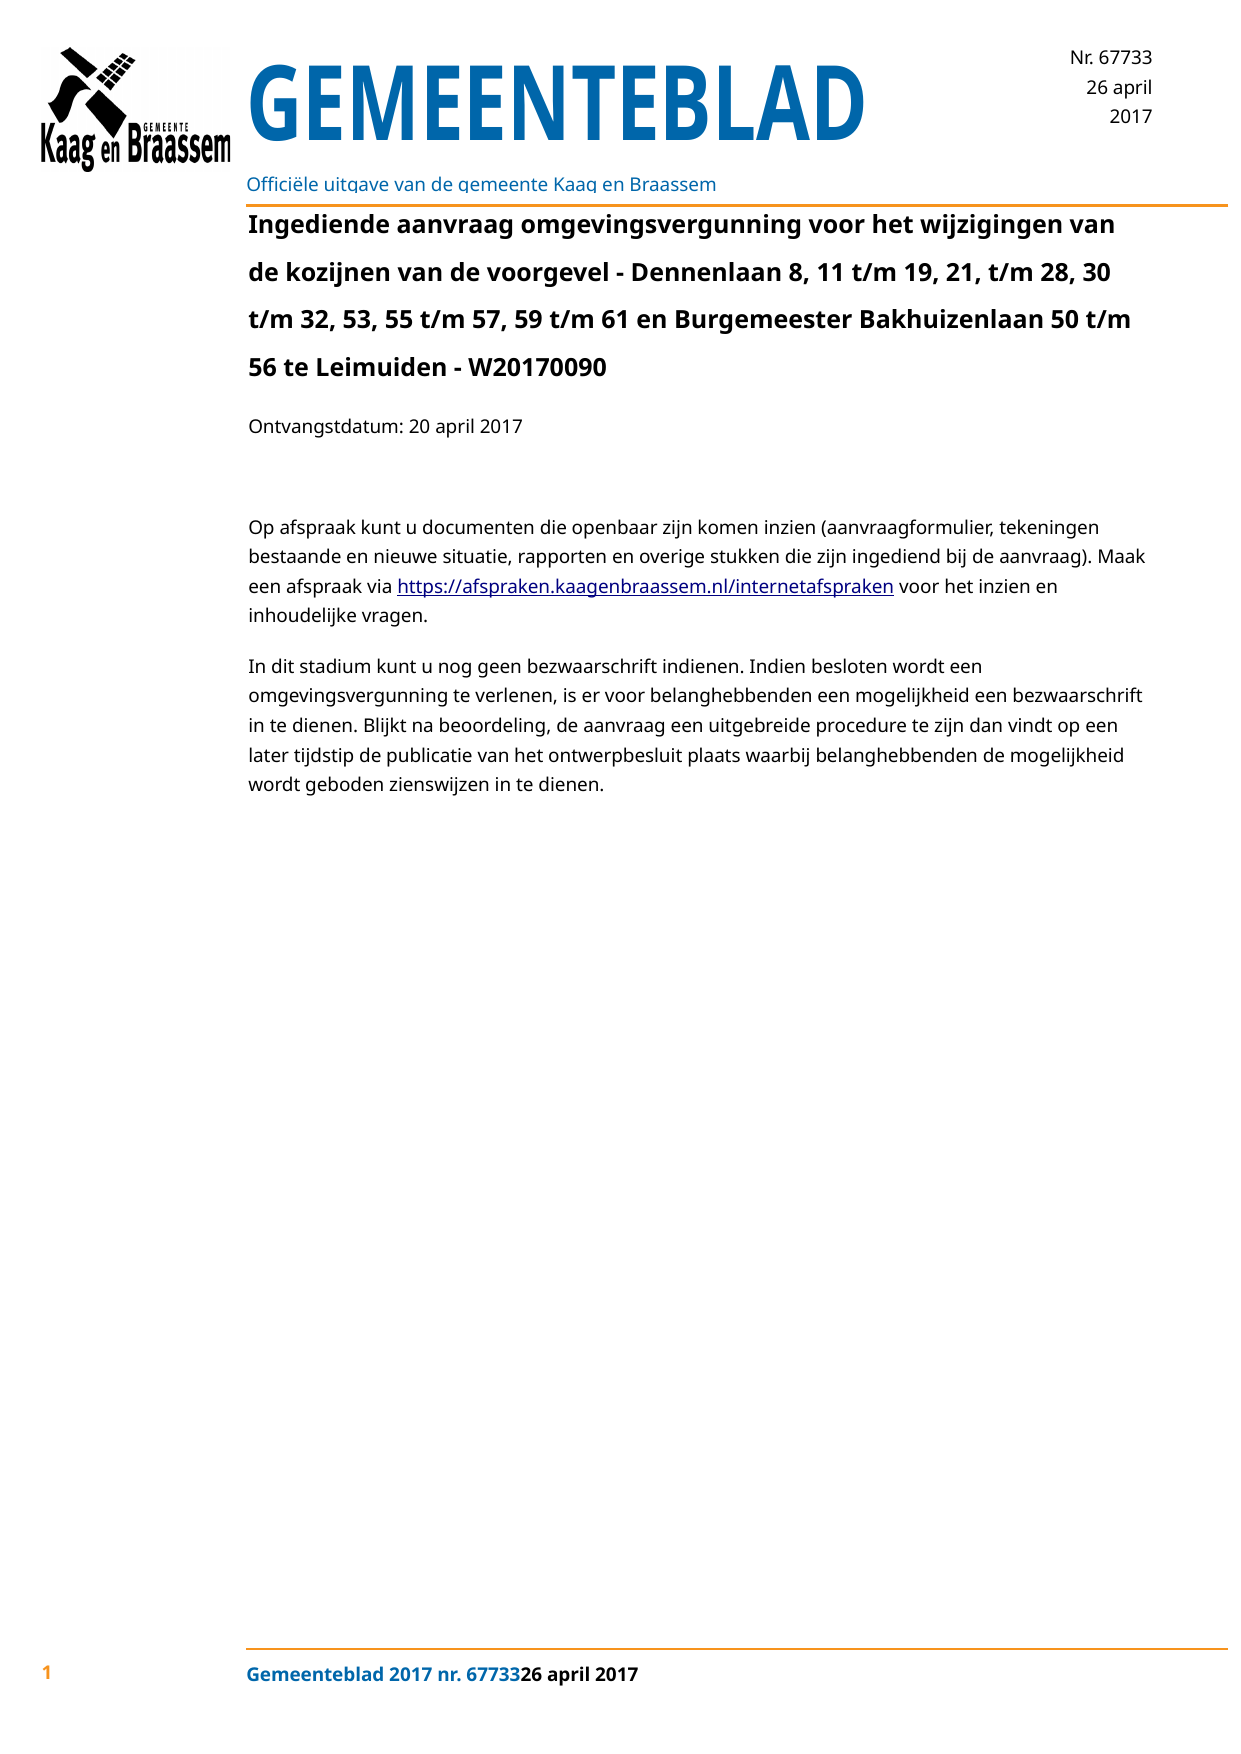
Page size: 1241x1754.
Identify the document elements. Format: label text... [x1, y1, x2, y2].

text In dit stadium kunt u nog geen bezwaarschrift indienen. Indien besloten wordt een omgevingsvergunning te verlenen, is er voor belanghebbenden een mogelijkheid een bezwaarschrift in te dienen. Blijkt na beoordeling, de aanvraag een uitgebreide procedure te zijn dan vindt op een later tijdstip de publicatie van het ontwerpbesluit plaats waarbij belanghebbenden de mogelijkheid wordt geboden zienswijzen in te dienen. [248, 653, 1152, 797]
text Ingediende aanvraag omgevingsvergunning voor het wijzigingen van de kozijnen van de voorgevel - Dennenlaan 8, 11 t/m 19, 21, t/m 28, 30 t/m 32, 53, 55 t/m 57, 59 t/m 61 en Burgemeester Bakhuizenlaan 50 t/m 56 te Leimuiden - W20170090 [248, 207, 1152, 384]
picture [41, 47, 231, 172]
text Ontvangstdatum: 20 april 2017 [248, 413, 1152, 439]
text Op afspraak kunt u documenten die openbaar zijn komen inzien (aanvraagformulier, tekeningen bestaande en nieuwe situatie, rapporten en overige stukken die zijn ingediend bij de aanvraag). Maak een afspraak via https://afspraken.kaagenbraassem.nl/internetafspraken voor het inzien en inhoudelijke vragen. [248, 514, 1152, 628]
